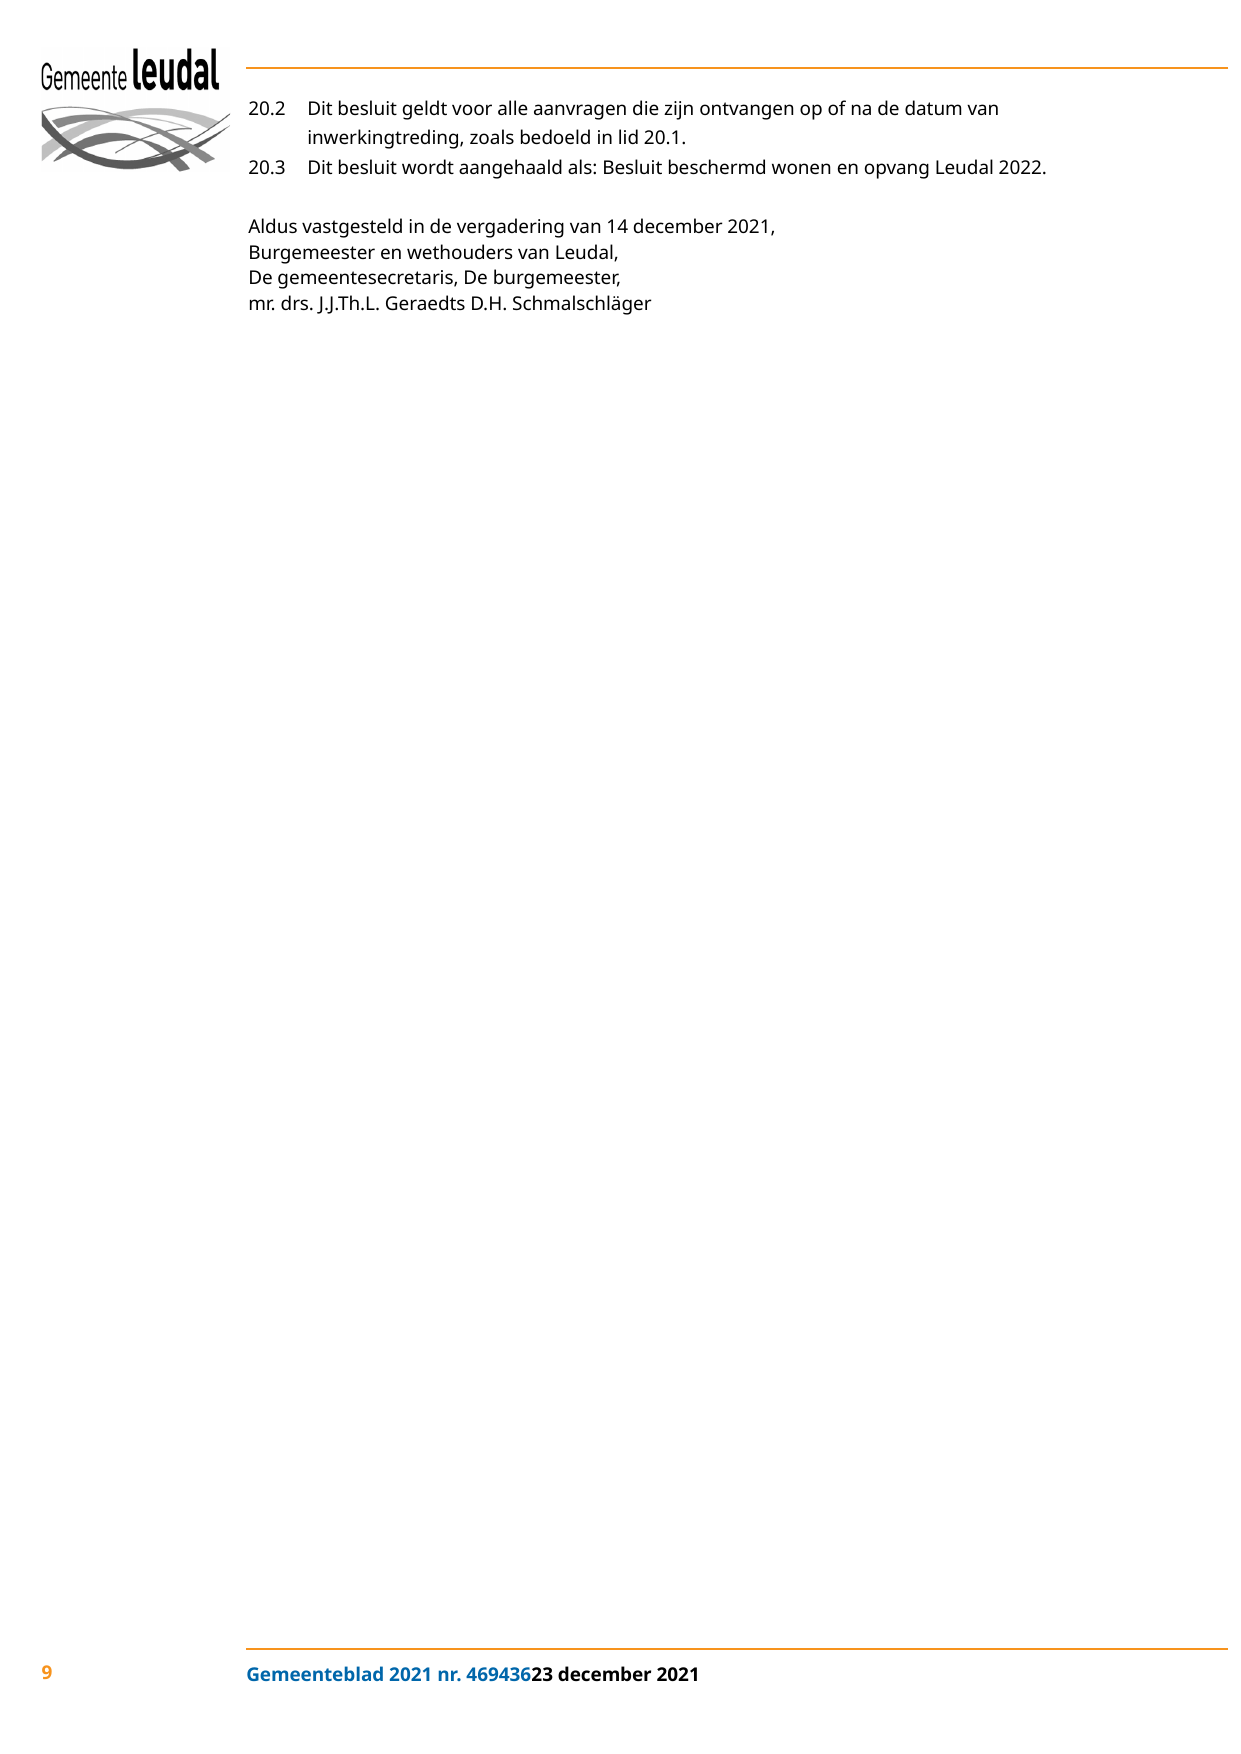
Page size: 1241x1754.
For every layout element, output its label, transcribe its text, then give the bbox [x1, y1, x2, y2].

text Aldus vastgesteld in de vergadering van 14 december 2021, [248, 213, 1152, 239]
picture [41, 47, 231, 172]
text mr. drs. J.J.Th.L. Geraedts D.H. Schmalschläger [248, 290, 1152, 316]
text De gemeentesecretaris, De burgemeester, [248, 264, 1152, 290]
text Burgemeester en wethouders van Leudal, [248, 239, 1152, 264]
list Dit besluit geldt voor alle aanvragen die zijn ontvangen op of na de datum van inwerkingtreding, zoals bedoeld in lid 20.1. [248, 95, 1152, 150]
list Dit besluit wordt aangehaald als: Besluit beschermd wonen en opvang Leudal 2022. [248, 154, 1152, 180]
